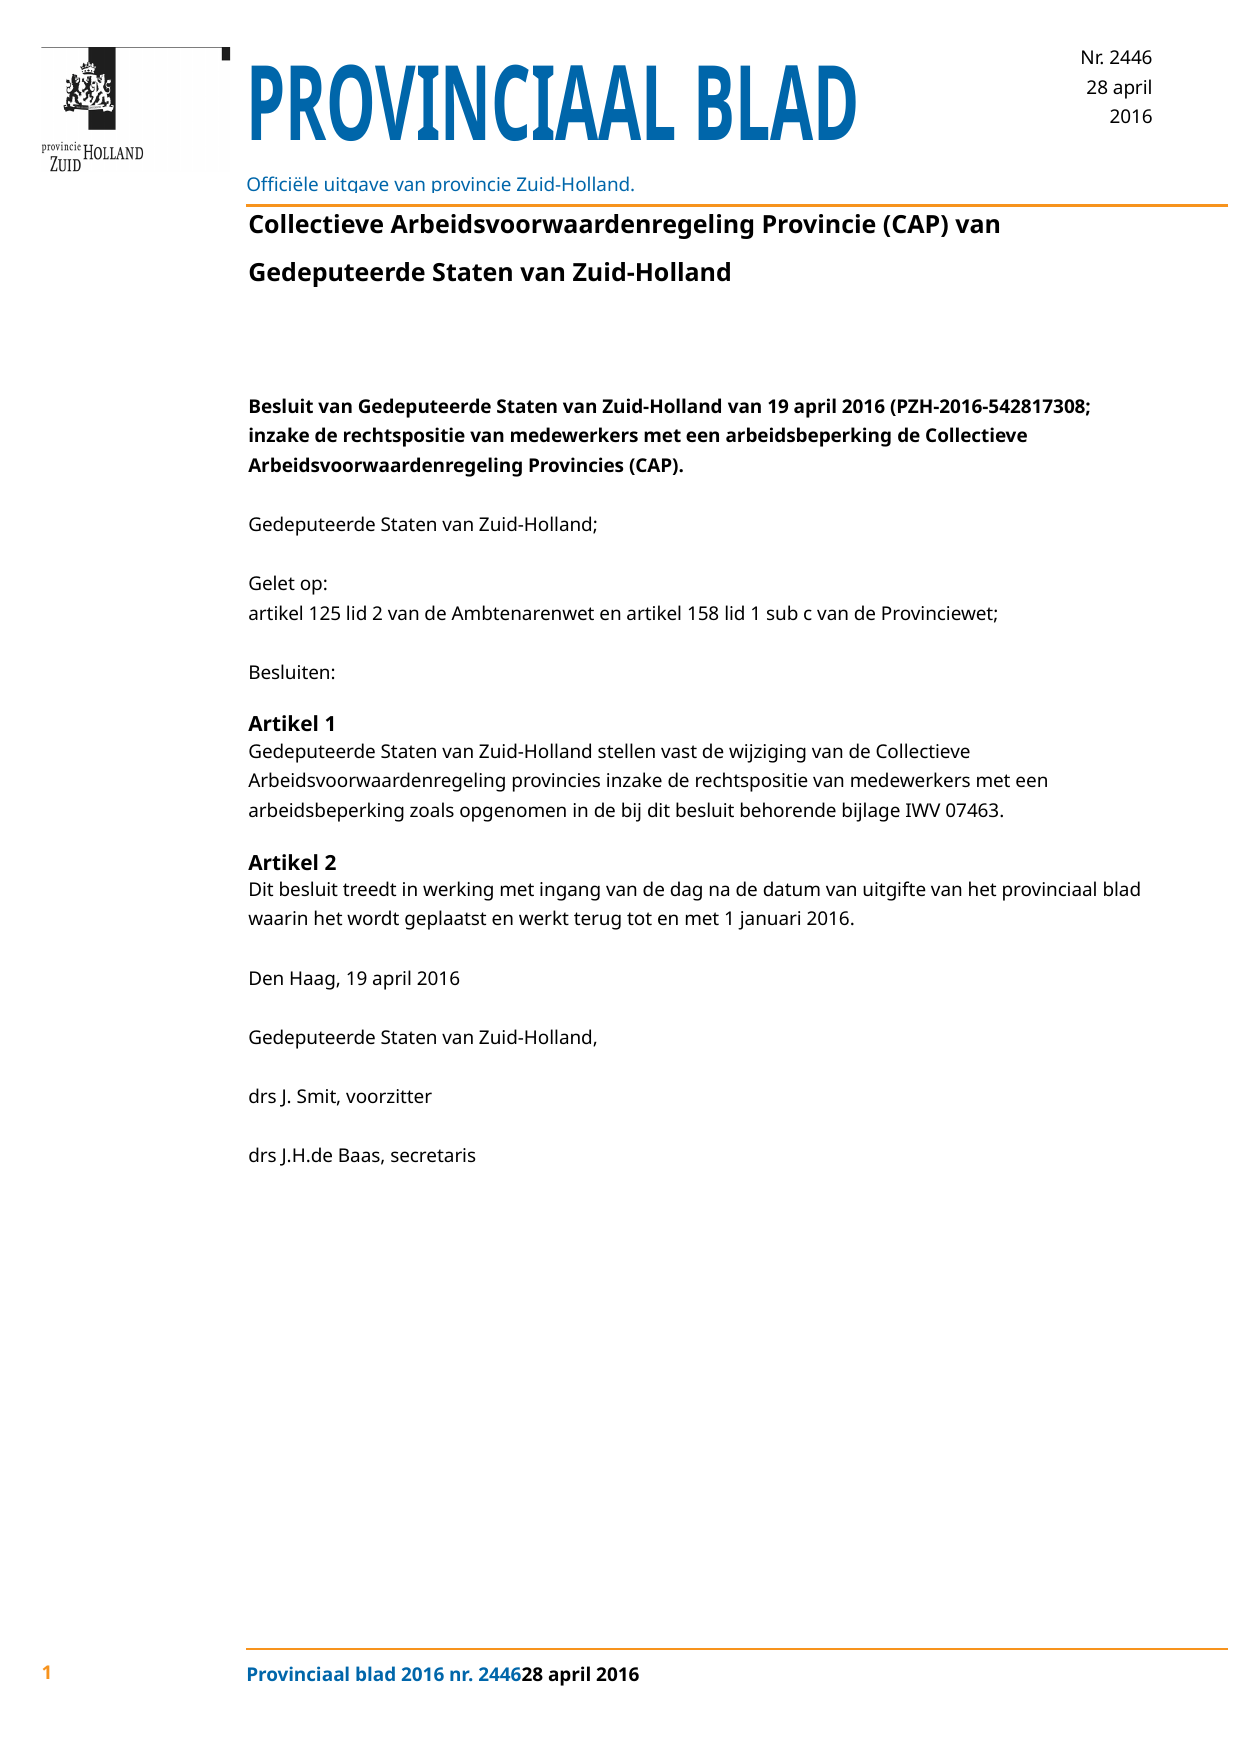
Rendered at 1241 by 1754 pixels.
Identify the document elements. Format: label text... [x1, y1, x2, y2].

text Gelet op: [248, 570, 1152, 596]
text Gedeputeerde Staten van Zuid-Holland stellen vast de wijziging van de Collectieve Arbeidsvoorwaardenregeling provincies inzake de rechtspositie van medewerkers met een arbeidsbeperking zoals opgenomen in de bij dit besluit behorende bijlage IWV 07463. [248, 738, 1152, 823]
text Artikel 1 [248, 709, 1152, 738]
text Collectieve Arbeidsvoorwaardenregeling Provincie (CAP) van Gedeputeerde Staten van Zuid-Holland [248, 207, 1152, 288]
text Dit besluit treedt in werking met ingang van de dag na de datum van uitgifte van het provinciaal blad waarin het wordt geplaatst en werkt terug tot en met 1 januari 2016. [248, 876, 1152, 931]
text Besluit van Gedeputeerde Staten van Zuid-Holland van 19 april 2016 (PZH-2016-542817308; inzake de rechtspositie van medewerkers met een arbeidsbeperking de Collectieve Arbeidsvoorwaardenregeling Provincies (CAP). [248, 393, 1152, 478]
picture [41, 47, 231, 172]
text Gedeputeerde Staten van Zuid-Holland; [248, 511, 1152, 537]
text Artikel 2 [248, 848, 1152, 876]
text drs J. Smit, voorzitter [248, 1083, 1152, 1109]
text artikel 125 lid 2 van de Ambtenarenwet en artikel 158 lid 1 sub c van de Provinciewet; [248, 600, 1152, 626]
text Gedeputeerde Staten van Zuid-Holland, [248, 1024, 1152, 1050]
text Den Haag, 19 april 2016 [248, 965, 1152, 991]
text Besluiten: [248, 659, 1152, 685]
text drs J.H.de Baas, secretaris [248, 1142, 1152, 1168]
